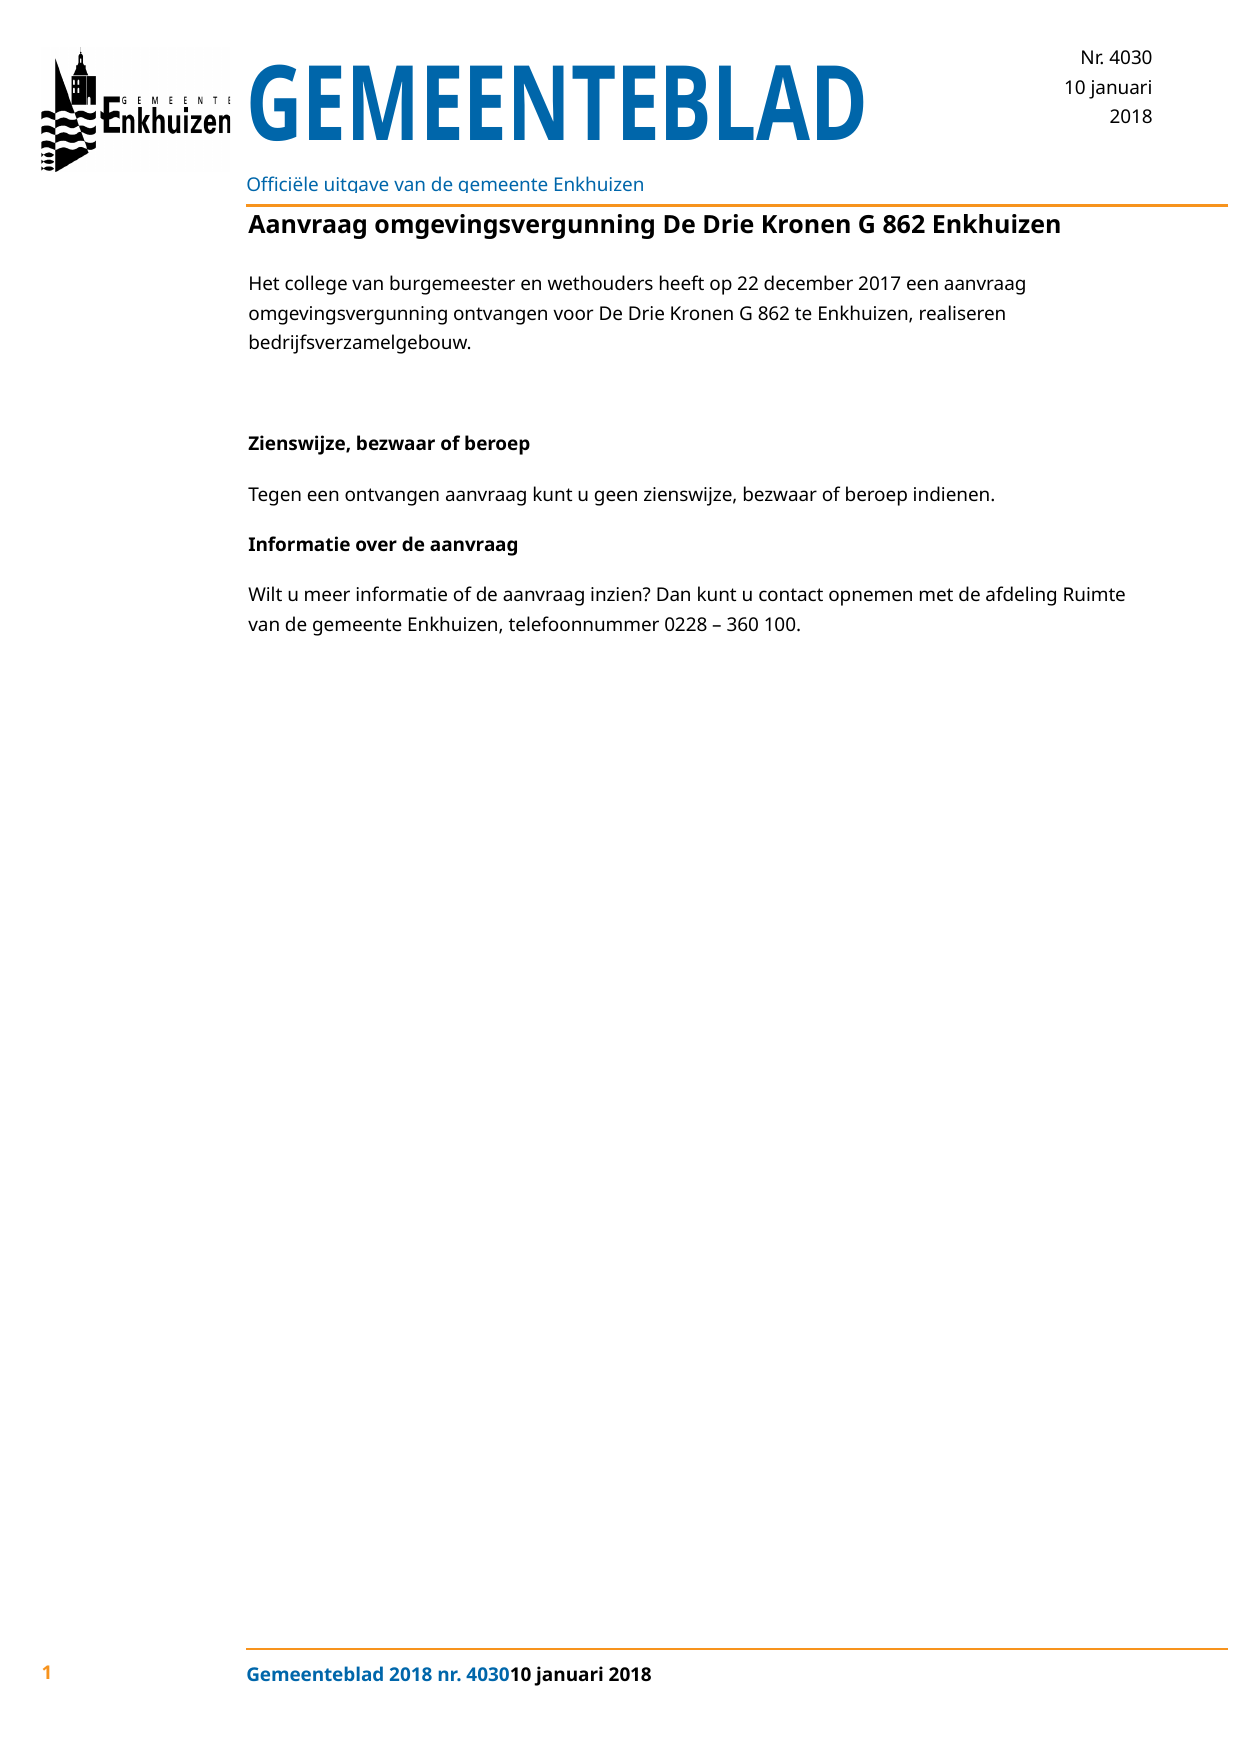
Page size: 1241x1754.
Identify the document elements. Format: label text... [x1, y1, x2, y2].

text Aanvraag omgevingsvergunning De Drie Kronen G 862 Enkhuizen [248, 207, 1152, 241]
picture [41, 47, 231, 172]
text Tegen een ontvangen aanvraag kunt u geen zienswijze, bezwaar of beroep indienen. [248, 481, 1152, 506]
text Zienswijze, bezwaar of beroep [248, 430, 1152, 456]
text Wilt u meer informatie of de aanvraag inzien? Dan kunt u contact opnemen met de afdeling Ruimte van de gemeente Enkhuizen, telefoonnummer 0228 – 360 100. [248, 582, 1152, 637]
text Het college van burgemeester en wethouders heeft op 22 december 2017 een aanvraag omgevingsvergunning ontvangen voor De Drie Kronen G 862 te Enkhuizen, realiseren bedrijfsverzamelgebouw. [248, 270, 1152, 355]
text Informatie over de aanvraag [248, 531, 1152, 557]
